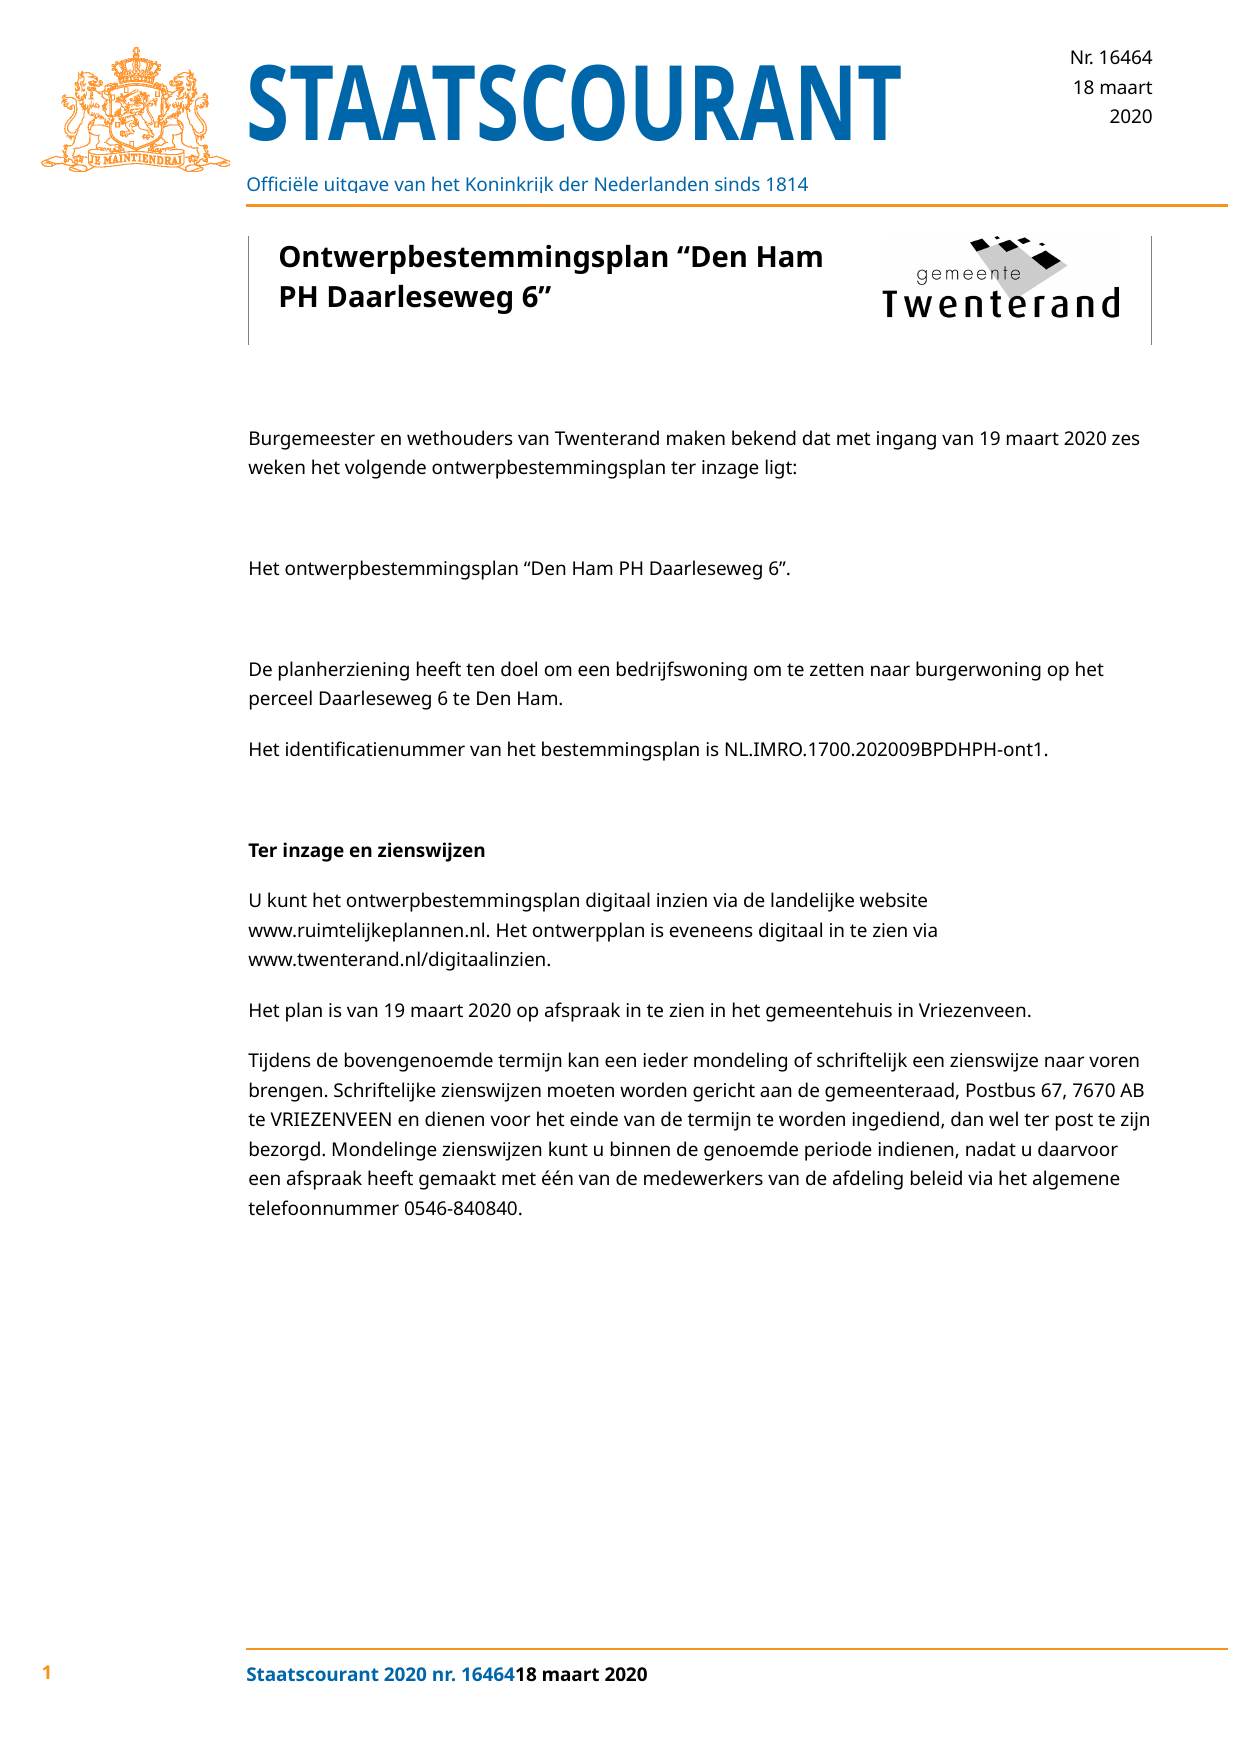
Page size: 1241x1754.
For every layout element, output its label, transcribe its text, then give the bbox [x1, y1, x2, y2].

text U kunt het ontwerpbestemmingsplan digitaal inzien via de landelijke website www.ruimtelijkeplannen.nl. Het ontwerpplan is eveneens digitaal in te zien via www.twenterand.nl/digitaalinzien. [248, 887, 1152, 972]
table_header [850, 236, 1151, 345]
text Tijdens de bovengenoemde termijn kan een ieder mondeling of schriftelijk een zienswijze naar voren brengen. Schriftelijke zienswijzen moeten worden gericht aan de gemeenteraad, Postbus 67, 7670 AB te VRIEZENVEEN en dienen voor het einde van de termijn te worden ingediend, dan wel ter post te zijn bezorgd. Mondelinge zienswijzen kunt u binnen de genoemde periode indienen, nadat u daarvoor een afspraak heeft gemaakt met één van de medewerkers van de afdeling beleid via het algemene telefoonnummer 0546-840840. [248, 1047, 1152, 1221]
table_header Ontwerpbestemmingsplan “Den Ham PH Daarleseweg 6” [249, 236, 850, 345]
picture [41, 47, 231, 172]
text Burgemeester en wethouders van Twenterand maken bekend dat met ingang van 19 maart 2020 zes weken het volgende ontwerpbestemmingsplan ter inzage ligt: [248, 425, 1152, 480]
text Het plan is van 19 maart 2020 op afspraak in te zien in het gemeentehuis in Vriezenveen. [248, 997, 1152, 1022]
text Het ontwerpbestemmingsplan “Den Ham PH Daarleseweg 6”. [248, 555, 1152, 581]
text Ter inzage en zienswijzen [248, 837, 1152, 862]
text De planherziening heeft ten doel om een bedrijfswoning om te zetten naar burgerwoning op het perceel Daarleseweg 6 te Den Ham. [248, 656, 1152, 711]
text Het identificatienummer van het bestemmingsplan is NL.IMRO.1700.202009BPDHPH-ont1. [248, 736, 1152, 762]
picture [882, 236, 1119, 319]
